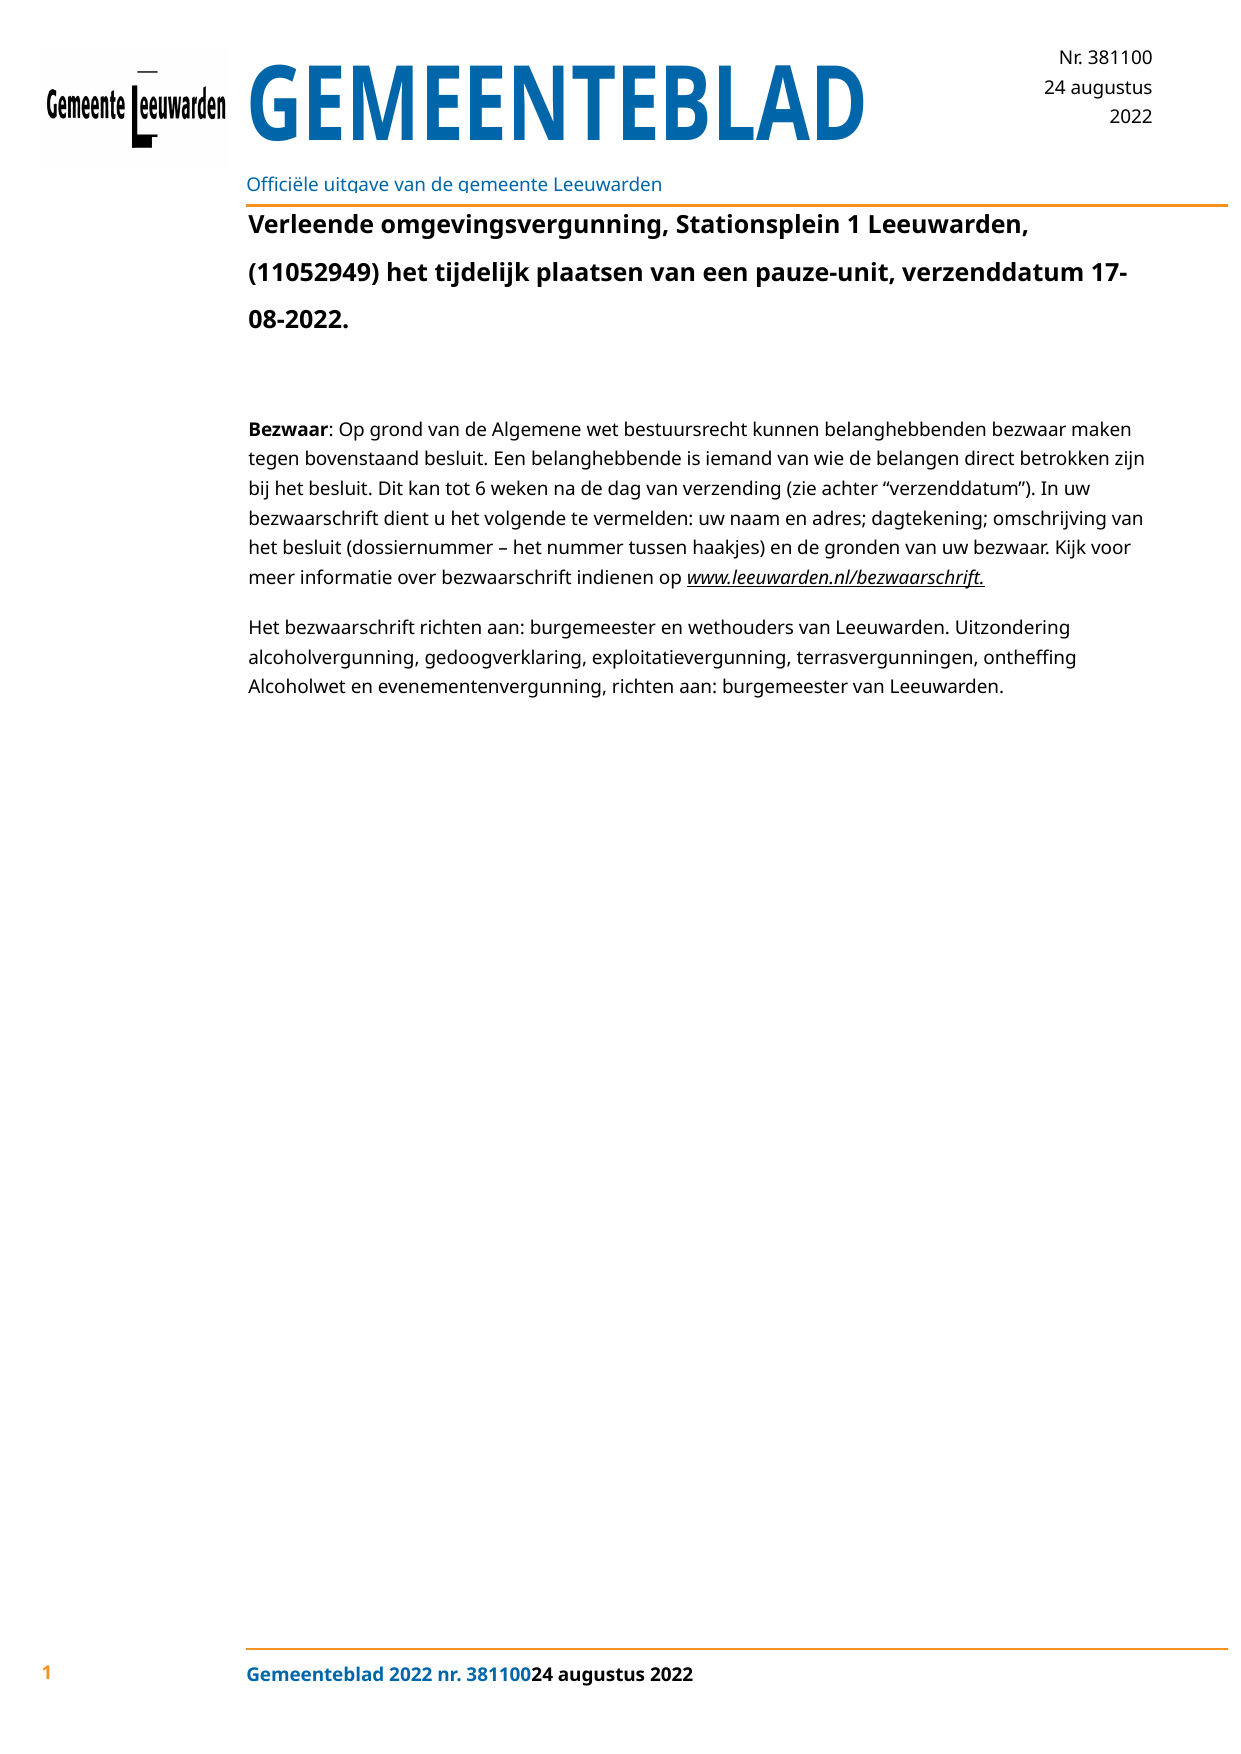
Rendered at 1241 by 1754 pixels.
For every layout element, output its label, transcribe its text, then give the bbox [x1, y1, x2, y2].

text Het bezwaarschrift richten aan: burgemeester en wethouders van Leeuwarden. Uitzondering alcoholvergunning, gedoogverklaring, exploitatievergunning, terrasvergunningen, ontheffing Alcoholwet en evenementenvergunning, richten aan: burgemeester van Leeuwarden. [248, 614, 1152, 699]
picture [41, 47, 231, 172]
text Verleende omgevingsvergunning, Stationsplein 1 Leeuwarden, (11052949) het tijdelijk plaatsen van een pauze-unit, verzenddatum 17-08-2022. [248, 207, 1152, 336]
text Bezwaar: Op grond van de Algemene wet bestuursrecht kunnen belanghebbenden bezwaar maken tegen bovenstaand besluit. Een belanghebbende is iemand van wie de belangen direct betrokken zijn bij het besluit. Dit kan tot 6 weken na de dag van verzending (zie achter “verzenddatum”). In uw bezwaarschrift dient u het volgende te vermelden: uw naam en adres; dagtekening; omschrijving van het besluit (dossiernummer – het nummer tussen haakjes) en de gronden van uw bezwaar. Kijk voor meer informatie over bezwaarschrift indienen op www.leeuwarden.nl/bezwaarschrift. [248, 416, 1152, 589]
